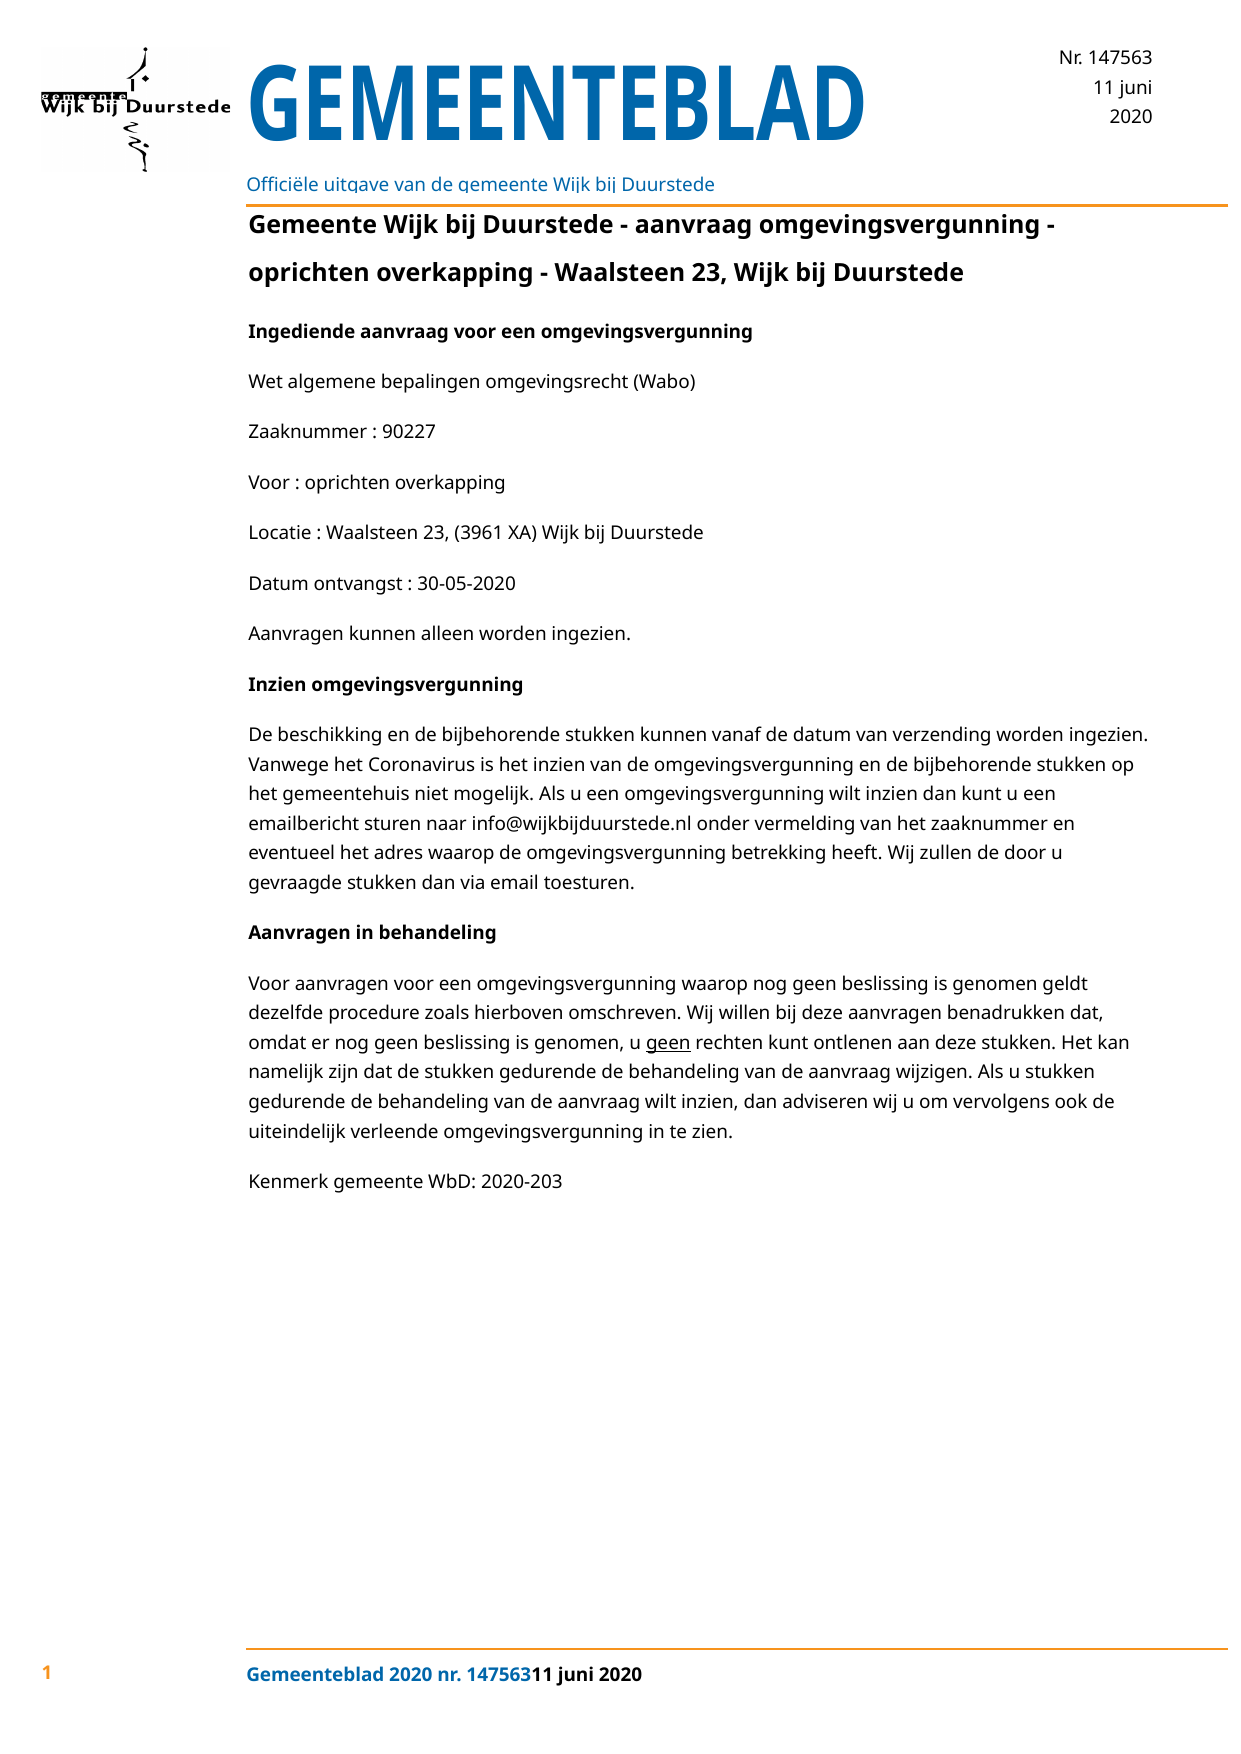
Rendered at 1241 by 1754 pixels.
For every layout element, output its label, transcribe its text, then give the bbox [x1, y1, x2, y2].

text Voor : oprichten overkapping [248, 469, 1152, 495]
text Datum ontvangst : 30-05-2020 [248, 570, 1152, 596]
text Ingediende aanvraag voor een omgevingsvergunning [248, 318, 1152, 344]
text Aanvragen kunnen alleen worden ingezien. [248, 620, 1152, 646]
text De beschikking en de bijbehorende stukken kunnen vanaf de datum van verzending worden ingezien. Vanwege het Coronavirus is het inzien van de omgevingsvergunning en de bijbehorende stukken op het gemeentehuis niet mogelijk. Als u een omgevingsvergunning wilt inzien dan kunt u een emailbericht sturen naar info@wijkbijduurstede.nl onder vermelding van het zaaknummer en eventueel het adres waarop de omgevingsvergunning betrekking heeft. Wij zullen de door u gevraagde stukken dan via email toesturen. [248, 721, 1152, 895]
text Voor aanvragen voor een omgevingsvergunning waarop nog geen beslissing is genomen geldt dezelfde procedure zoals hierboven omschreven. Wij willen bij deze aanvragen benadrukken dat, omdat er nog geen beslissing is genomen, u geen rechten kunt ontlenen aan deze stukken. Het kan namelijk zijn dat de stukken gedurende de behandeling van de aanvraag wijzigen. Als u stukken gedurende de behandeling van de aanvraag wilt inzien, dan adviseren wij u om vervolgens ook de uiteindelijk verleende omgevingsvergunning in te zien. [248, 970, 1152, 1144]
text Zaaknummer : 90227 [248, 419, 1152, 444]
text Inzien omgevingsvergunning [248, 671, 1152, 697]
text Wet algemene bepalingen omgevingsrecht (Wabo) [248, 368, 1152, 394]
picture [41, 47, 231, 172]
text Locatie : Waalsteen 23, (3961 XA) Wijk bij Duurstede [248, 519, 1152, 545]
text Gemeente Wijk bij Duurstede - aanvraag omgevingsvergunning - oprichten overkapping - Waalsteen 23, Wijk bij Duurstede [248, 207, 1152, 288]
text Aanvragen in behandeling [248, 919, 1152, 945]
text Kenmerk gemeente WbD: 2020-203 [248, 1168, 1152, 1194]
